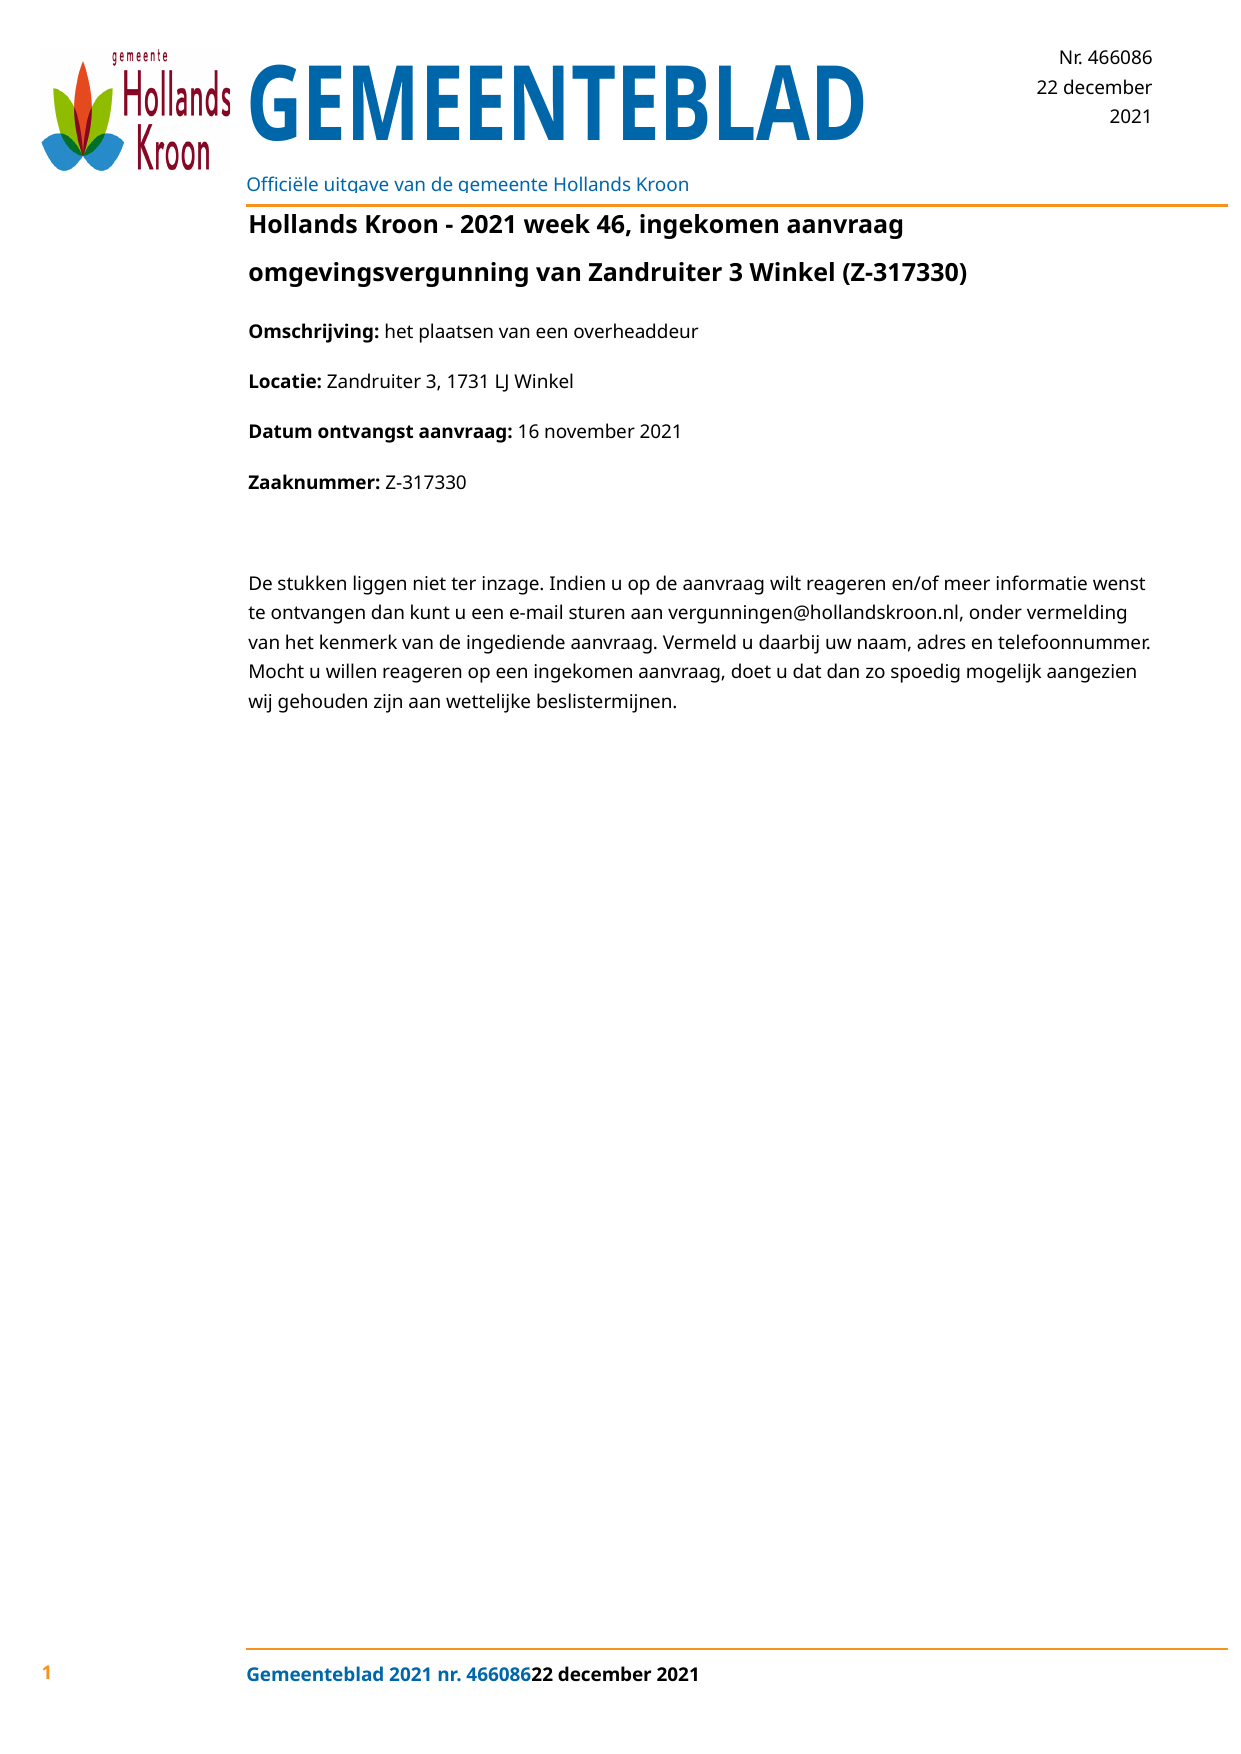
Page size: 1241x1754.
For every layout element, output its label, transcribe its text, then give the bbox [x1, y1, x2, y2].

text Omschrijving: het plaatsen van een overheaddeur [248, 318, 1152, 344]
text Datum ontvangst aanvraag: 16 november 2021 [248, 419, 1152, 444]
text De stukken liggen niet ter inzage. Indien u op de aanvraag wilt reageren en/of meer informatie wenst te ontvangen dan kunt u een e-mail sturen aan vergunningen@hollandskroon.nl, onder vermelding van het kenmerk van de ingediende aanvraag. Vermeld u daarbij uw naam, adres en telefoonnummer. Mocht u willen reageren op een ingekomen aanvraag, doet u dat dan zo spoedig mogelijk aangezien wij gehouden zijn aan wettelijke beslistermijnen. [248, 570, 1152, 714]
text Zaaknummer: Z-317330 [248, 469, 1152, 495]
picture [41, 47, 231, 172]
text Hollands Kroon - 2021 week 46, ingekomen aanvraag omgevingsvergunning van Zandruiter 3 Winkel (Z-317330) [248, 207, 1152, 288]
text Locatie: Zandruiter 3, 1731 LJ Winkel [248, 368, 1152, 394]
